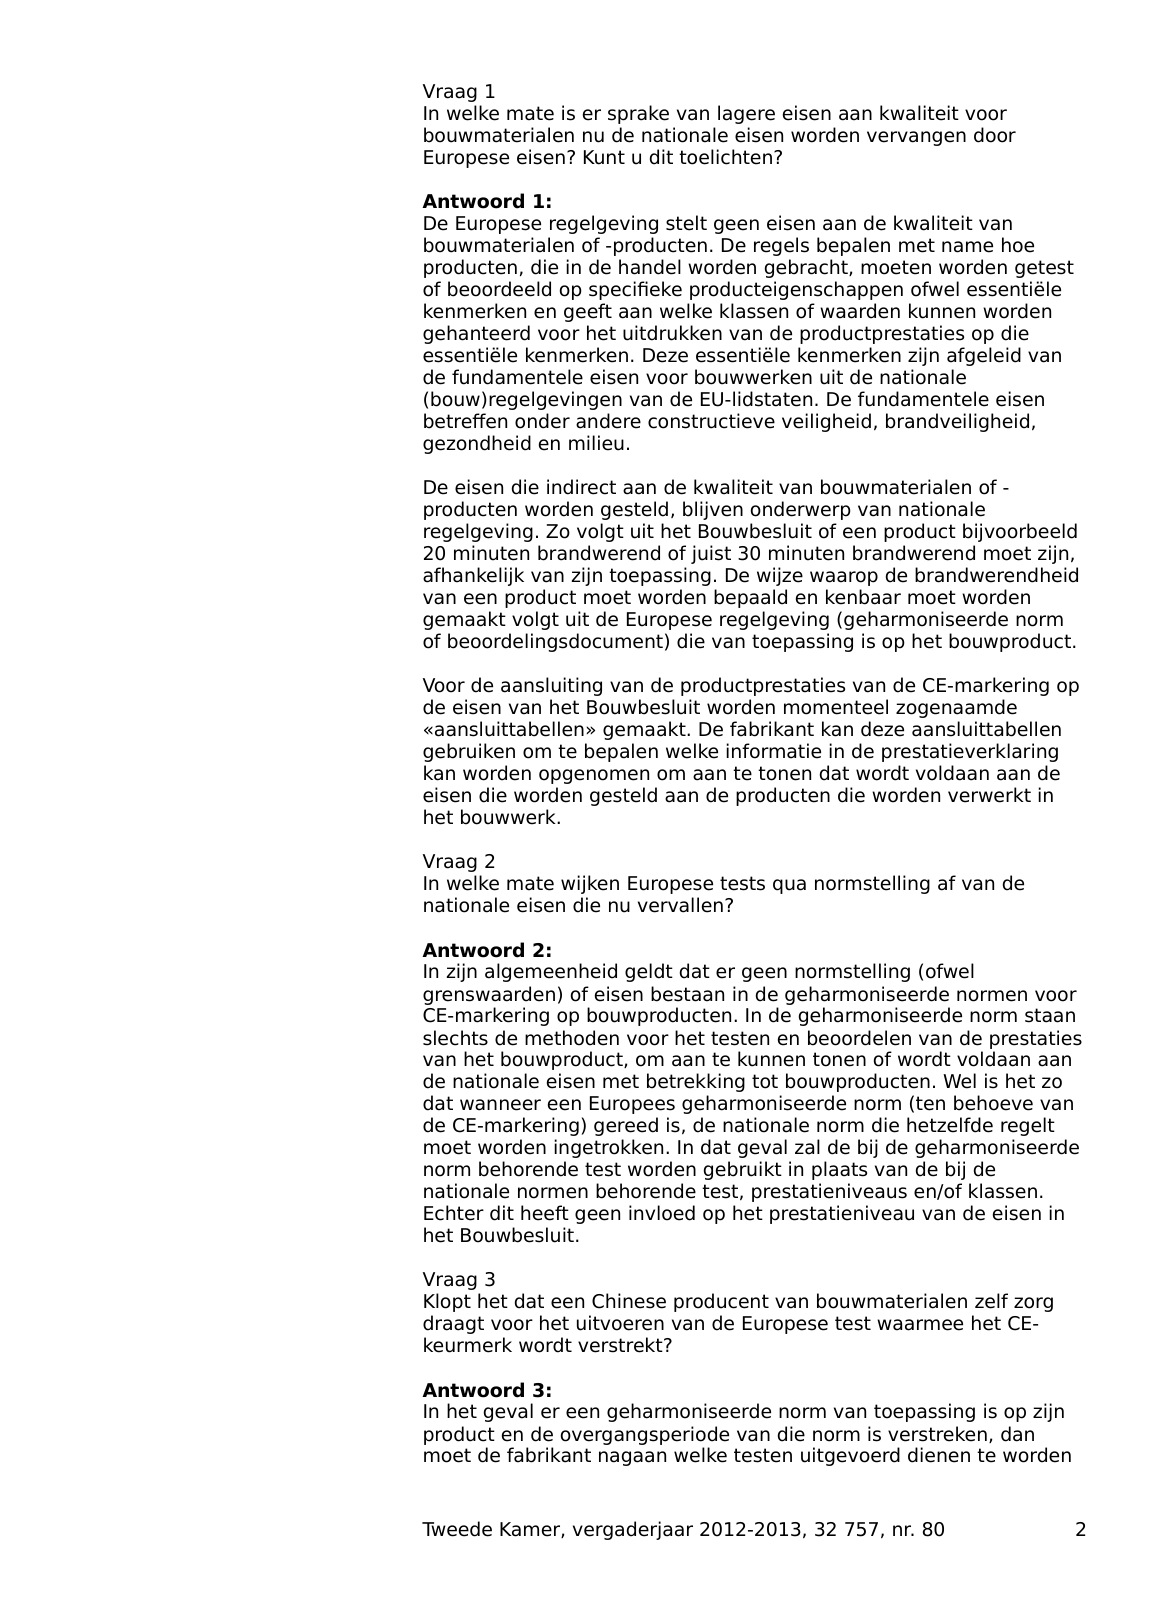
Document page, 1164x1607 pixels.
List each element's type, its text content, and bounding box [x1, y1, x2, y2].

text Vraag 2 [422, 851, 1087, 873]
text Voor de aansluiting van de productprestaties van de CE-markering op de eisen van het Bouwbesluit worden momenteel zogenaamde «aansluittabellen» gemaakt. De fabrikant kan deze aansluittabellen gebruiken om te bepalen welke informatie in de prestatieverklaring kan worden opgenomen om aan te tonen dat wordt voldaan aan de eisen die worden gesteld aan de producten die worden verwerkt in het bouwwerk. [422, 675, 1087, 829]
text In welke mate is er sprake van lagere eisen aan kwaliteit voor bouwmaterialen nu de nationale eisen worden vervangen door Europese eisen? Kunt u dit toelichten? [422, 103, 1087, 169]
text In het geval er een geharmoniseerde norm van toepassing is op zijn product en de overgangsperiode van die norm is verstreken, dan moet de fabrikant nagaan welke testen uitgevoerd dienen te worden [422, 1401, 1087, 1467]
text Vraag 3 [422, 1269, 1087, 1291]
text In zijn algemeenheid geldt dat er geen normstelling (ofwel grenswaarden) of eisen bestaan in de geharmoniseerde normen voor CE-markering op bouwproducten. In de geharmoniseerde norm staan slechts de methoden voor het testen en beoordelen van de prestaties van het bouwproduct, om aan te kunnen tonen of wordt voldaan aan de nationale eisen met betrekking tot bouwproducten. Wel is het zo dat wanneer een Europees geharmoniseerde norm (ten behoeve van de CE-markering) gereed is, de nationale norm die hetzelfde regelt moet worden ingetrokken. In dat geval zal de bij de geharmoniseerde norm behorende test worden gebruikt in plaats van de bij de nationale normen behorende test, prestatieniveaus en/of klassen. Echter dit heeft geen invloed op het prestatieniveau van de eisen in het Bouwbesluit. [422, 961, 1087, 1247]
text Antwoord 3: [422, 1379, 1087, 1401]
text Antwoord 2: [422, 939, 1087, 961]
text Antwoord 1: [422, 191, 1087, 213]
text Klopt het dat een Chinese producent van bouwmaterialen zelf zorg draagt voor het uitvoeren van de Europese test waarmee het CE-keurmerk wordt verstrekt? [422, 1291, 1087, 1357]
text De Europese regelgeving stelt geen eisen aan de kwaliteit van bouwmaterialen of -producten. De regels bepalen met name hoe producten, die in de handel worden gebracht, moeten worden getest of beoordeeld op specifieke producteigenschappen ofwel essentiële kenmerken en geeft aan welke klassen of waarden kunnen worden gehanteerd voor het uitdrukken van de productprestaties op die essentiële kenmerken. Deze essentiële kenmerken zijn afgeleid van de fundamentele eisen voor bouwwerken uit de nationale (bouw)regelgevingen van de EU-lidstaten. De fundamentele eisen betreffen onder andere constructieve veiligheid, brandveiligheid, gezondheid en milieu. [422, 213, 1087, 455]
text In welke mate wijken Europese tests qua normstelling af van de nationale eisen die nu vervallen? [422, 873, 1087, 917]
text De eisen die indirect aan de kwaliteit van bouwmaterialen of -producten worden gesteld, blijven onderwerp van nationale regelgeving. Zo volgt uit het Bouwbesluit of een product bijvoorbeeld 20 minuten brandwerend of juist 30 minuten brandwerend moet zijn, afhankelijk van zijn toepassing. De wijze waarop de brandwerendheid van een product moet worden bepaald en kenbaar moet worden gemaakt volgt uit de Europese regelgeving (geharmoniseerde norm of beoordelingsdocument) die van toepassing is op het bouwproduct. [422, 477, 1087, 653]
text Vraag 1 [422, 81, 1087, 103]
